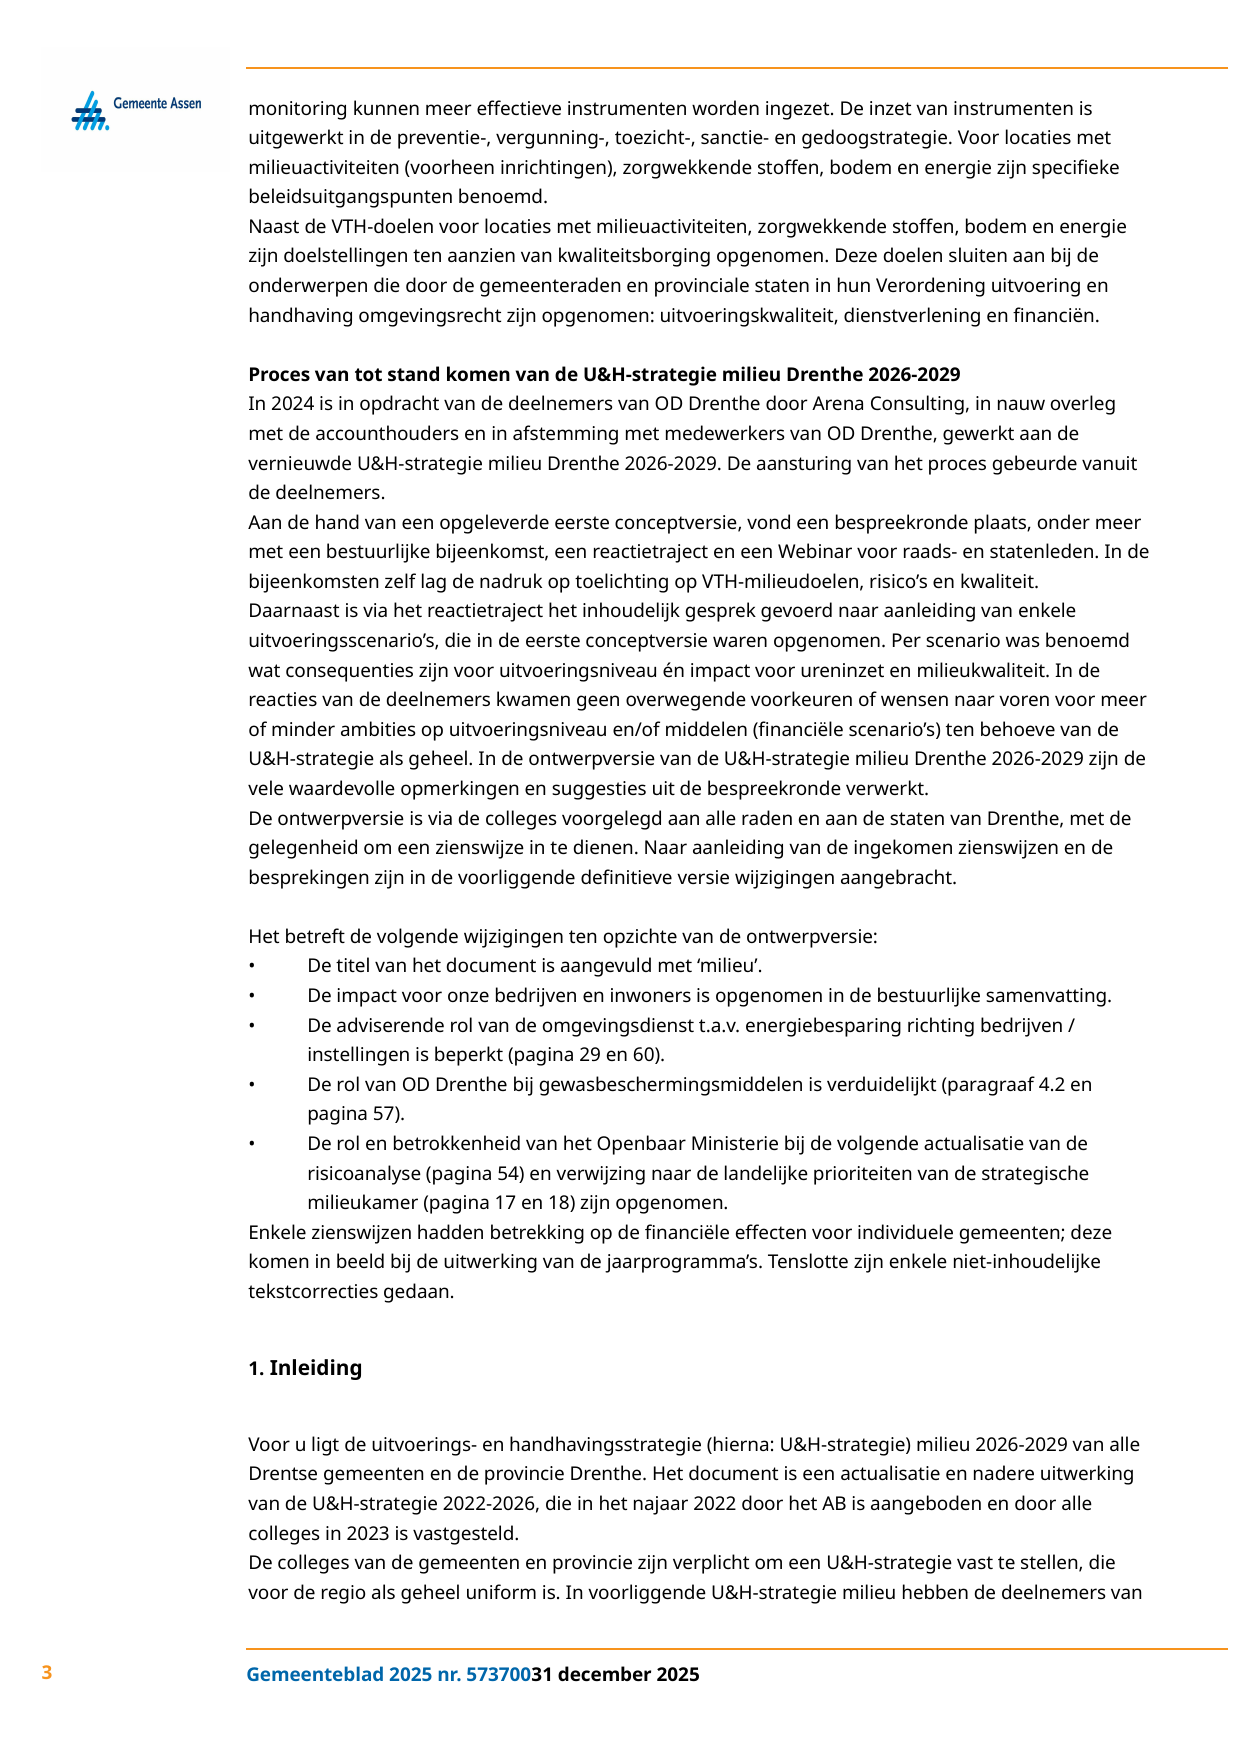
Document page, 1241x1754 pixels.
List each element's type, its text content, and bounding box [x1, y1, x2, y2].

text Aan de hand van een opgeleverde eerste conceptversie, vond een bespreekronde plaats, onder meer met een bestuurlijke bijeenkomst, een reactietraject en een Webinar voor raads- en statenleden. In de bijeenkomsten zelf lag de nadruk op toelichting op VTH-milieudoelen, risico’s en kwaliteit. [248, 509, 1152, 594]
text Proces van tot stand komen van de U&H-strategie milieu Drenthe 2026-2029 [248, 361, 1152, 387]
text 1. Inleiding [248, 1353, 1152, 1382]
text In 2024 is in opdracht van de deelnemers van OD Drenthe door Arena Consulting, in nauw overleg met de accounthouders en in afstemming met medewerkers van OD Drenthe, gewerkt aan de vernieuwde U&H-strategie milieu Drenthe 2026-2029. De aansturing van het proces gebeurde vanuit de deelnemers. [248, 391, 1152, 505]
text Enkele zienswijzen hadden betrekking op de financiële effecten voor individuele gemeenten; deze komen in beeld bij de uitwerking van de jaarprogramma’s. Tenslotte zijn enkele niet-inhoudelijke tekstcorrecties gedaan. [248, 1219, 1152, 1304]
list De titel van het document is aangevuld met ‘milieu’. [248, 953, 1152, 978]
text Naast de VTH-doelen voor locaties met milieuactiviteiten, zorgwekkende stoffen, bodem en energie zijn doelstellingen ten aanzien van kwaliteitsborging opgenomen. Deze doelen sluiten aan bij de onderwerpen die door de gemeenteraden en provinciale staten in hun Verordening uitvoering en handhaving omgevingsrecht zijn opgenomen: uitvoeringskwaliteit, dienstverlening en financiën. [248, 213, 1152, 328]
list De adviserende rol van de omgevingsdienst t.a.v. energiebesparing richting bedrijven / instellingen is beperkt (pagina 29 en 60). [248, 1012, 1152, 1067]
text monitoring kunnen meer effectieve instrumenten worden ingezet. De inzet van instrumenten is uitgewerkt in de preventie-, vergunning-, toezicht-, sanctie- en gedoogstrategie. Voor locaties met milieuactiviteiten (voorheen inrichtingen), zorgwekkende stoffen, bodem en energie zijn specifieke beleidsuitgangspunten benoemd. [248, 95, 1152, 209]
text Daarnaast is via het reactietraject het inhoudelijk gesprek gevoerd naar aanleiding van enkele uitvoeringsscenario’s, die in de eerste conceptversie waren opgenomen. Per scenario was benoemd wat consequenties zijn voor uitvoeringsniveau én impact voor ureninzet en milieukwaliteit. In de reacties van de deelnemers kwamen geen overwegende voorkeuren of wensen naar voren voor meer of minder ambities op uitvoeringsniveau en/of middelen (financiële scenario’s) ten behoeve van de U&H-strategie als geheel. In de ontwerpversie van de U&H-strategie milieu Drenthe 2026-2029 zijn de vele waardevolle opmerkingen en suggesties uit de bespreekronde verwerkt. [248, 598, 1152, 801]
list De rol en betrokkenheid van het Openbaar Ministerie bij de volgende actualisatie van de risicoanalyse (pagina 54) en verwijzing naar de landelijke prioriteiten van de strategische milieukamer (pagina 17 en 18) zijn opgenomen. [248, 1130, 1152, 1215]
text De ontwerpversie is via de colleges voorgelegd aan alle raden en aan de staten van Drenthe, met de gelegenheid om een zienswijze in te dienen. Naar aanleiding van de ingekomen zienswijzen en de besprekingen zijn in de voorliggende definitieve versie wijzigingen aangebracht. [248, 805, 1152, 890]
text De colleges van de gemeenten en provincie zijn verplicht om een U&H-strategie vast te stellen, die voor de regio als geheel uniform is. In voorliggende U&H-strategie milieu hebben de deelnemers van [248, 1549, 1152, 1605]
text Voor u ligt de uitvoerings- en handhavingsstrategie (hierna: U&H-strategie) milieu 2026-2029 van alle Drentse gemeenten en de provincie Drenthe. Het document is een actualisatie en nadere uitwerking van de U&H-strategie 2022-2026, die in het najaar 2022 door het AB is aangeboden en door alle colleges in 2023 is vastgesteld. [248, 1431, 1152, 1546]
list De impact voor onze bedrijven en inwoners is opgenomen in de bestuurlijke samenvatting. [248, 982, 1152, 1008]
text Het betreft de volgende wijzigingen ten opzichte van de ontwerpversie: [248, 923, 1152, 949]
list De rol van OD Drenthe bij gewasbeschermingsmiddelen is verduidelijkt (paragraaf 4.2 en pagina 57). [248, 1071, 1152, 1126]
picture [41, 47, 231, 172]
